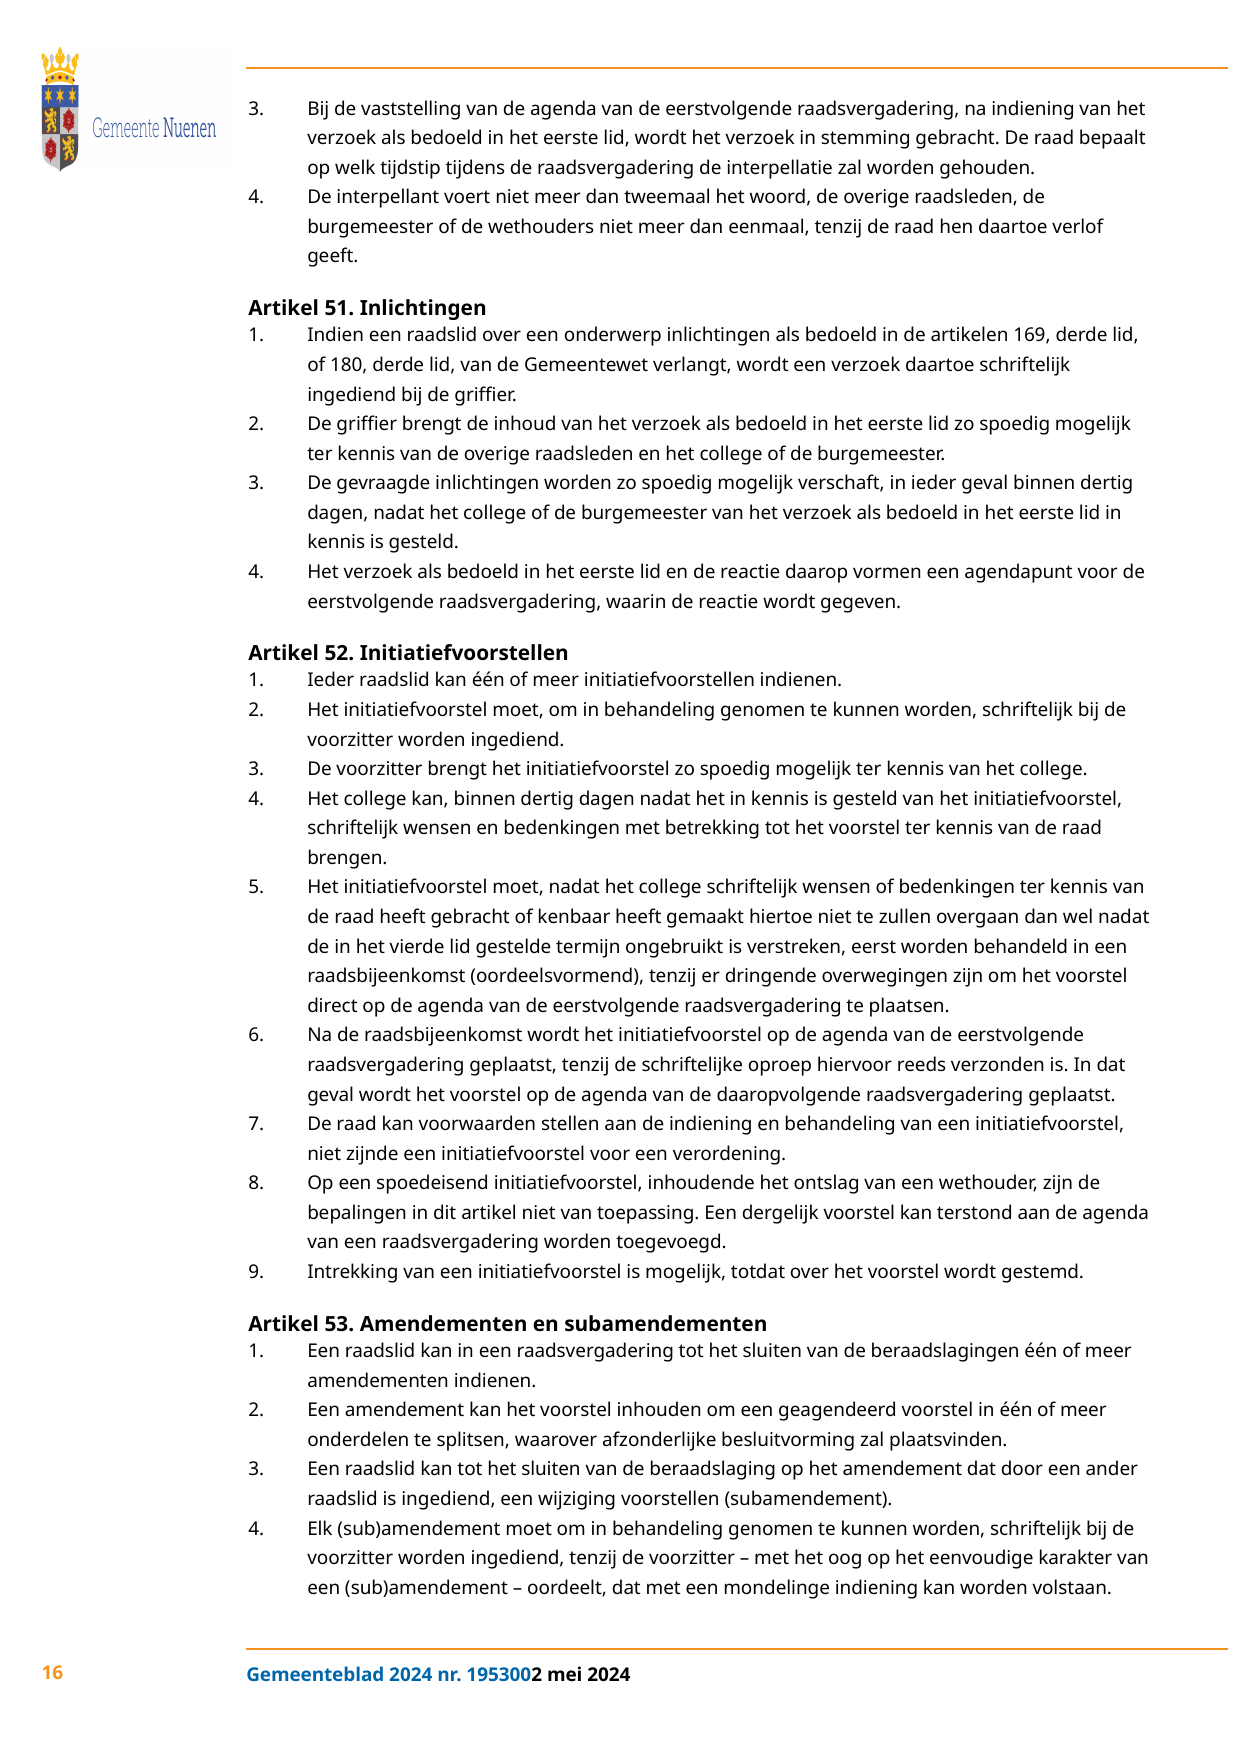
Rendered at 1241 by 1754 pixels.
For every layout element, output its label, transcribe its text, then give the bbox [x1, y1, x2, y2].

list De griffier brengt de inhoud van het verzoek als bedoeld in het eerste lid zo spoedig mogelijk ter kennis van de overige raadsleden en het college of de burgemeester. [248, 410, 1152, 466]
list Een raadslid kan in een raadsvergadering tot het sluiten van de beraadslagingen één of meer amendementen indienen. [248, 1337, 1152, 1392]
list De interpellant voert niet meer dan tweemaal het woord, de overige raadsleden, de burgemeester of de wethouders niet meer dan eenmaal, tenzij de raad hen daartoe verlof geeft. [248, 183, 1152, 268]
list De gevraagde inlichtingen worden zo spoedig mogelijk verschaft, in ieder geval binnen dertig dagen, nadat het college of de burgemeester van het verzoek als bedoeld in het eerste lid in kennis is gesteld. [248, 469, 1152, 554]
text Artikel 53. Amendementen en subamendementen [248, 1309, 1152, 1337]
list De voorzitter brengt het initiatiefvoorstel zo spoedig mogelijk ter kennis van het college. [248, 755, 1152, 781]
list Het initiatiefvoorstel moet, om in behandeling genomen te kunnen worden, schriftelijk bij de voorzitter worden ingediend. [248, 696, 1152, 752]
list Elk (sub)amendement moet om in behandeling genomen te kunnen worden, schriftelijk bij de voorzitter worden ingediend, tenzij de voorzitter – met het oog op het eenvoudige karakter van een (sub)amendement – oordeelt, dat met een mondelinge indiening kan worden volstaan. [248, 1515, 1152, 1599]
picture [41, 47, 231, 172]
list Een amendement kan het voorstel inhouden om een geagendeerd voorstel in één of meer onderdelen te splitsen, waarover afzonderlijke besluitvorming zal plaatsvinden. [248, 1396, 1152, 1452]
list Een raadslid kan tot het sluiten van de beraadslaging op het amendement dat door een ander raadslid is ingediend, een wijziging voorstellen (subamendement). [248, 1456, 1152, 1511]
list Ieder raadslid kan één of meer initiatiefvoorstellen indienen. [248, 667, 1152, 692]
list Indien een raadslid over een onderwerp inlichtingen als bedoeld in de artikelen 169, derde lid, of 180, derde lid, van de Gemeentewet verlangt, wordt een verzoek daartoe schriftelijk ingediend bij de griffier. [248, 322, 1152, 406]
list Intrekking van een initiatiefvoorstel is mogelijk, totdat over het voorstel wordt gestemd. [248, 1258, 1152, 1284]
list Het initiatiefvoorstel moet, nadat het college schriftelijk wensen of bedenkingen ter kennis van de raad heeft gebracht of kenbaar heeft gemaakt hiertoe niet te zullen overgaan dan wel nadat de in het vierde lid gestelde termijn ongebruikt is verstreken, eerst worden behandeld in een raadsbijeenkomst (oordeelsvormend), tenzij er dringende overwegingen zijn om het voorstel direct op de agenda van de eerstvolgende raadsvergadering te plaatsen. [248, 874, 1152, 1018]
list Bij de vaststelling van de agenda van de eerstvolgende raadsvergadering, na indiening van het verzoek als bedoeld in het eerste lid, wordt het verzoek in stemming gebracht. De raad bepaalt op welk tijdstip tijdens de raadsvergadering de interpellatie zal worden gehouden. [248, 95, 1152, 180]
list Het verzoek als bedoeld in het eerste lid en de reactie daarop vormen een agendapunt voor de eerstvolgende raadsvergadering, waarin de reactie wordt gegeven. [248, 558, 1152, 613]
list Na de raadsbijeenkomst wordt het initiatiefvoorstel op de agenda van de eerstvolgende raadsvergadering geplaatst, tenzij de schriftelijke oproep hiervoor reeds verzonden is. In dat geval wordt het voorstel op de agenda van de daaropvolgende raadsvergadering geplaatst. [248, 1022, 1152, 1107]
text Artikel 51. Inlichtingen [248, 293, 1152, 322]
list Op een spoedeisend initiatiefvoorstel, inhoudende het ontslag van een wethouder, zijn de bepalingen in dit artikel niet van toepassing. Een dergelijk voorstel kan terstond aan de agenda van een raadsvergadering worden toegevoegd. [248, 1169, 1152, 1254]
list Het college kan, binnen dertig dagen nadat het in kennis is gesteld van het initiatiefvoorstel, schriftelijk wensen en bedenkingen met betrekking tot het voorstel ter kennis van de raad brengen. [248, 785, 1152, 870]
text Artikel 52. Initiatiefvoorstellen [248, 638, 1152, 667]
list De raad kan voorwaarden stellen aan de indiening en behandeling van een initiatiefvoorstel, niet zijnde een initiatiefvoorstel voor een verordening. [248, 1110, 1152, 1166]
